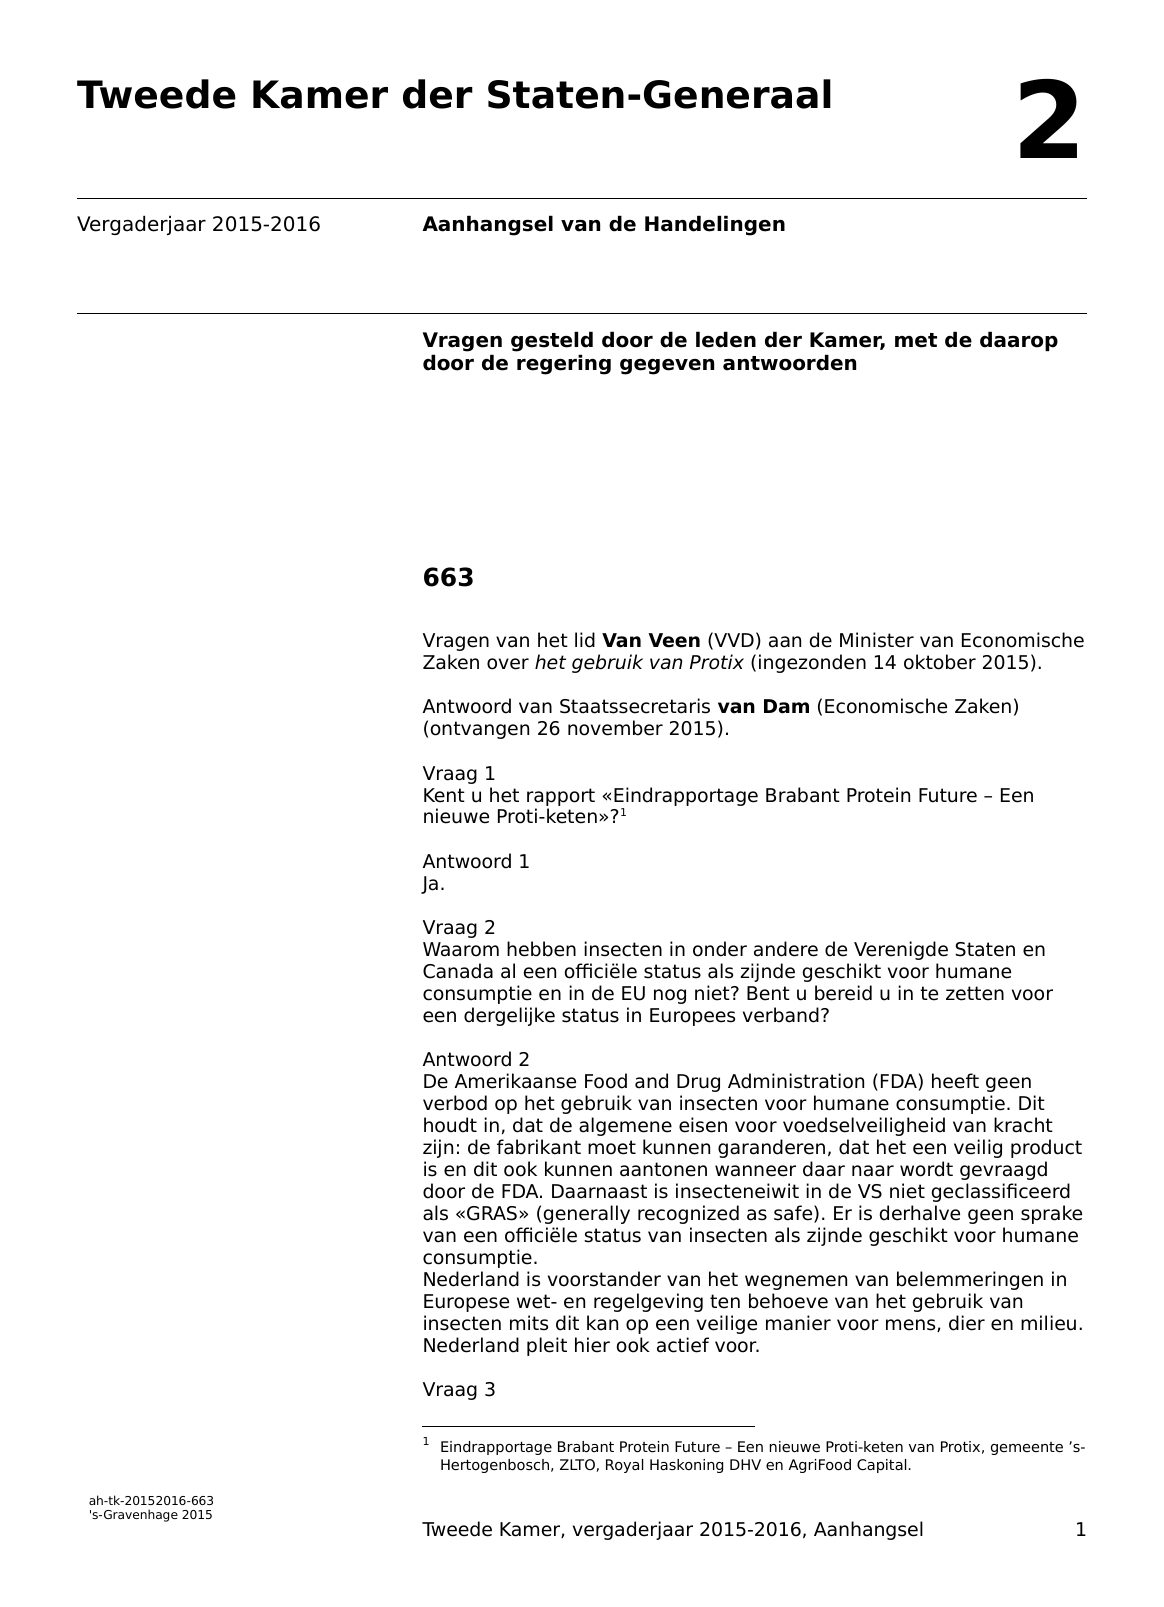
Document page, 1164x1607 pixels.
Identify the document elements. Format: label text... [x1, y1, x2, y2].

text 's-Gravenhage 2015 [88, 1508, 323, 1522]
text ah-tk-20152016-663 [88, 1494, 323, 1508]
text Vragen van het lid Van Veen (VVD) aan de Minister van Economische Zaken over het gebruik van Protix (ingezonden 14 oktober 2015). [422, 630, 1087, 674]
text Vraag 3 [422, 1379, 1087, 1401]
text Vraag 2 [422, 917, 1087, 939]
text Ja. [422, 873, 1087, 894]
table_cell [77, 314, 422, 375]
text Nederland is voorstander van het wegnemen van belemmeringen in Europese wet- en regelgeving ten behoeve van het gebruik van insecten mits dit kan op een veilige manier voor mens, dier en milieu. Nederland pleit hier ook actief voor. [422, 1269, 1087, 1357]
table_header 2 [886, 59, 1087, 198]
table_cell Vragen gesteld door de leden der Kamer, met de daarop door de regering gegeven antwoorden [422, 314, 1087, 375]
table_header Tweede Kamer der Staten-Generaal [77, 59, 886, 198]
table_cell Aanhangsel van de Handelingen [422, 199, 1087, 313]
text Kent u het rapport «Eindrapportage Brabant Protein Future – Een nieuwe Proti-keten»? [422, 784, 1087, 828]
text Waarom hebben insecten in onder andere de Verenigde Staten en Canada al een officiële status als zijnde geschikt voor humane consumptie en in de EU nog niet? Bent u bereid u in te zetten voor een dergelijke status in Europees verband? [422, 939, 1087, 1027]
text Vraag 1 [422, 762, 1087, 784]
text 663 [422, 563, 1087, 592]
text Antwoord van Staatssecretaris van Dam (Economische Zaken) (ontvangen 26 november 2015). [422, 696, 1087, 740]
text Eindrapportage Brabant Protein Future – Een nieuwe Proti-keten van Protix, gemeente ’s-Hertogenbosch, ZLTO, Royal Haskoning DHV en AgriFood Capital. [422, 1435, 1087, 1474]
text De Amerikaanse Food and Drug Administration (FDA) heeft geen verbod op het gebruik van insecten voor humane consumptie. Dit houdt in, dat de algemene eisen voor voedselveiligheid van kracht zijn: de fabrikant moet kunnen garanderen, dat het een veilig product is en dit ook kunnen aantonen wanneer daar naar wordt gevraagd door de FDA. Daarnaast is insecteneiwit in de VS niet geclassificeerd als «GRAS» (generally recognized as safe). Er is derhalve geen sprake van een officiële status van insecten als zijnde geschikt voor humane consumptie. [422, 1071, 1087, 1269]
table_cell Vergaderjaar 2015-2016 [77, 199, 422, 313]
text Antwoord 1 [422, 851, 1087, 873]
text Antwoord 2 [422, 1049, 1087, 1071]
